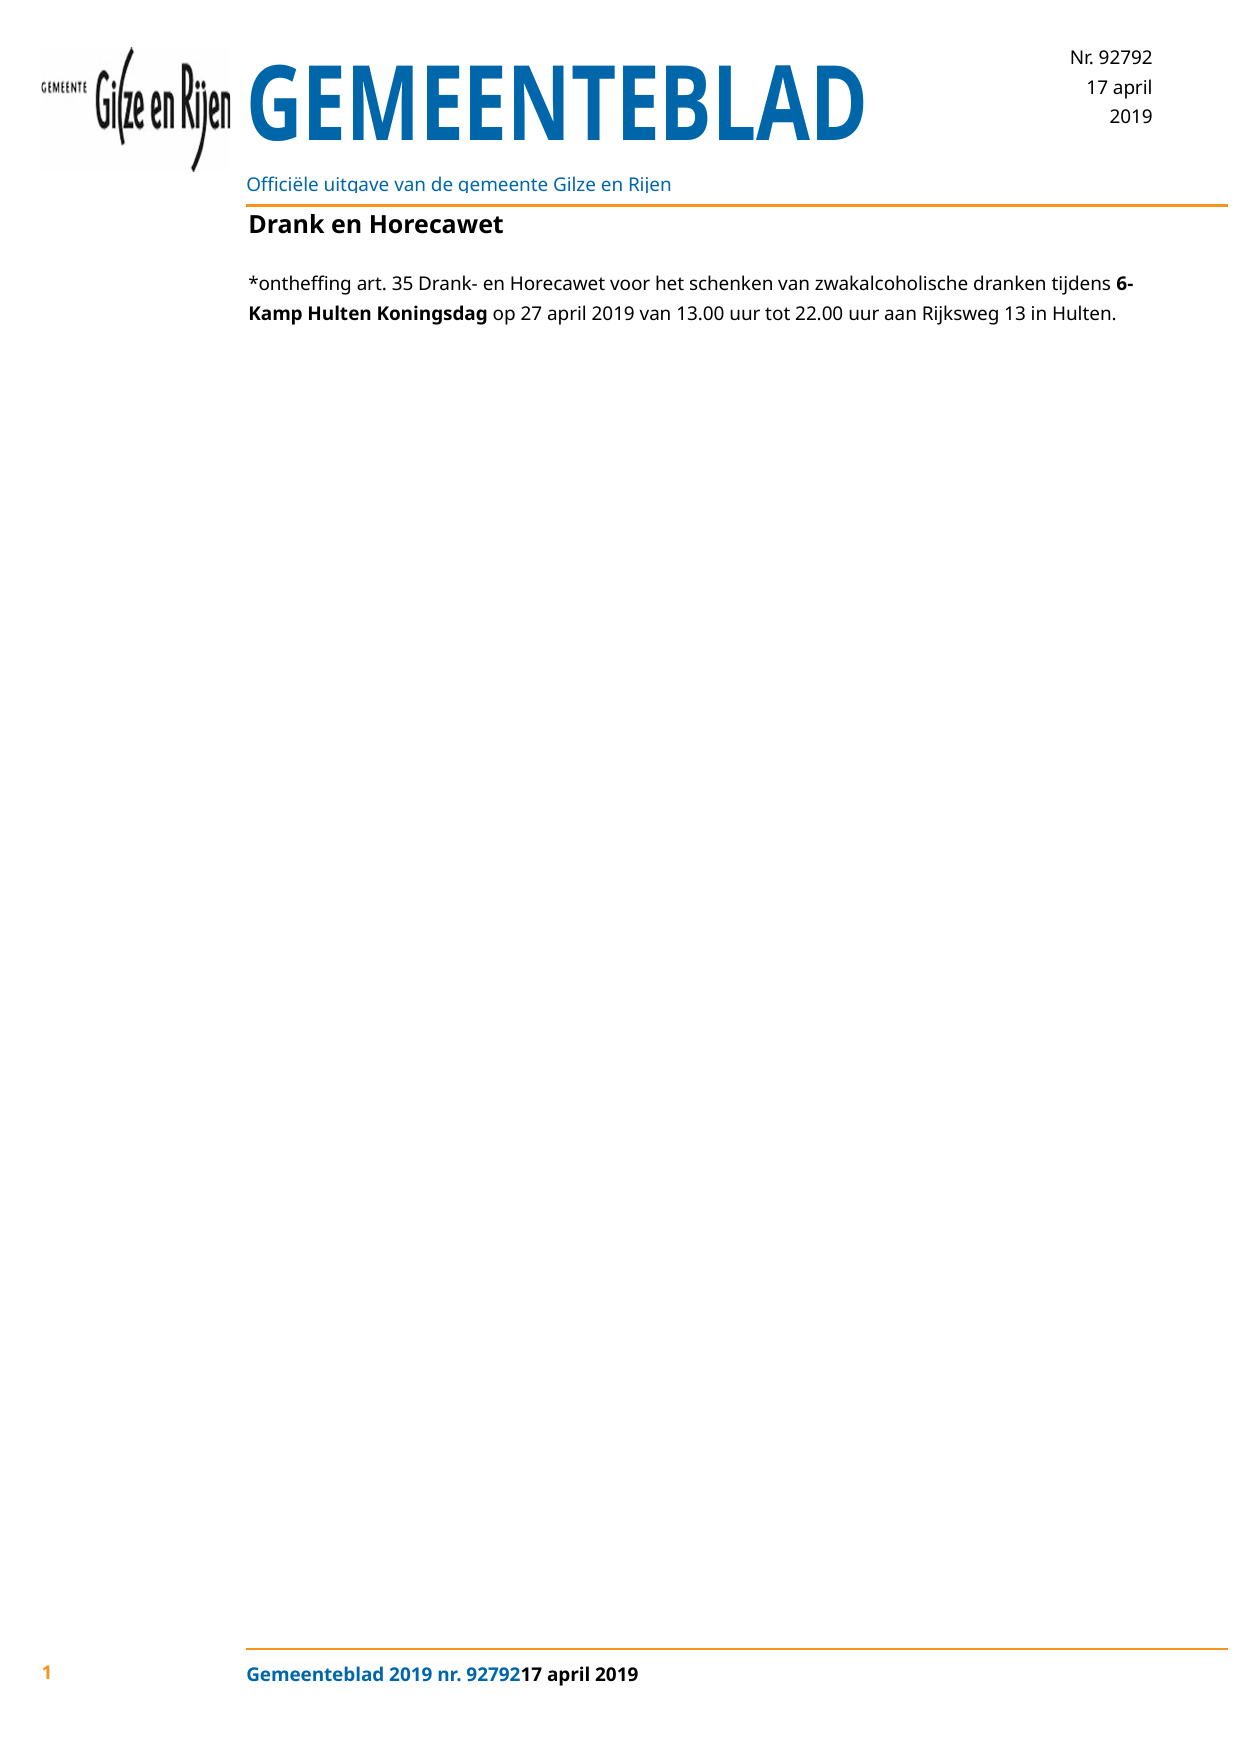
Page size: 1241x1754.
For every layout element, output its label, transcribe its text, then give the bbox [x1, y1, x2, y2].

text Drank en Horecawet [248, 207, 1152, 241]
text *ontheffing art. 35 Drank- en Horecawet voor het schenken van zwakalcoholische dranken tijdens 6-Kamp Hulten Koningsdag op 27 april 2019 van 13.00 uur tot 22.00 uur aan Rijksweg 13 in Hulten. [248, 270, 1152, 326]
picture [41, 47, 231, 172]
